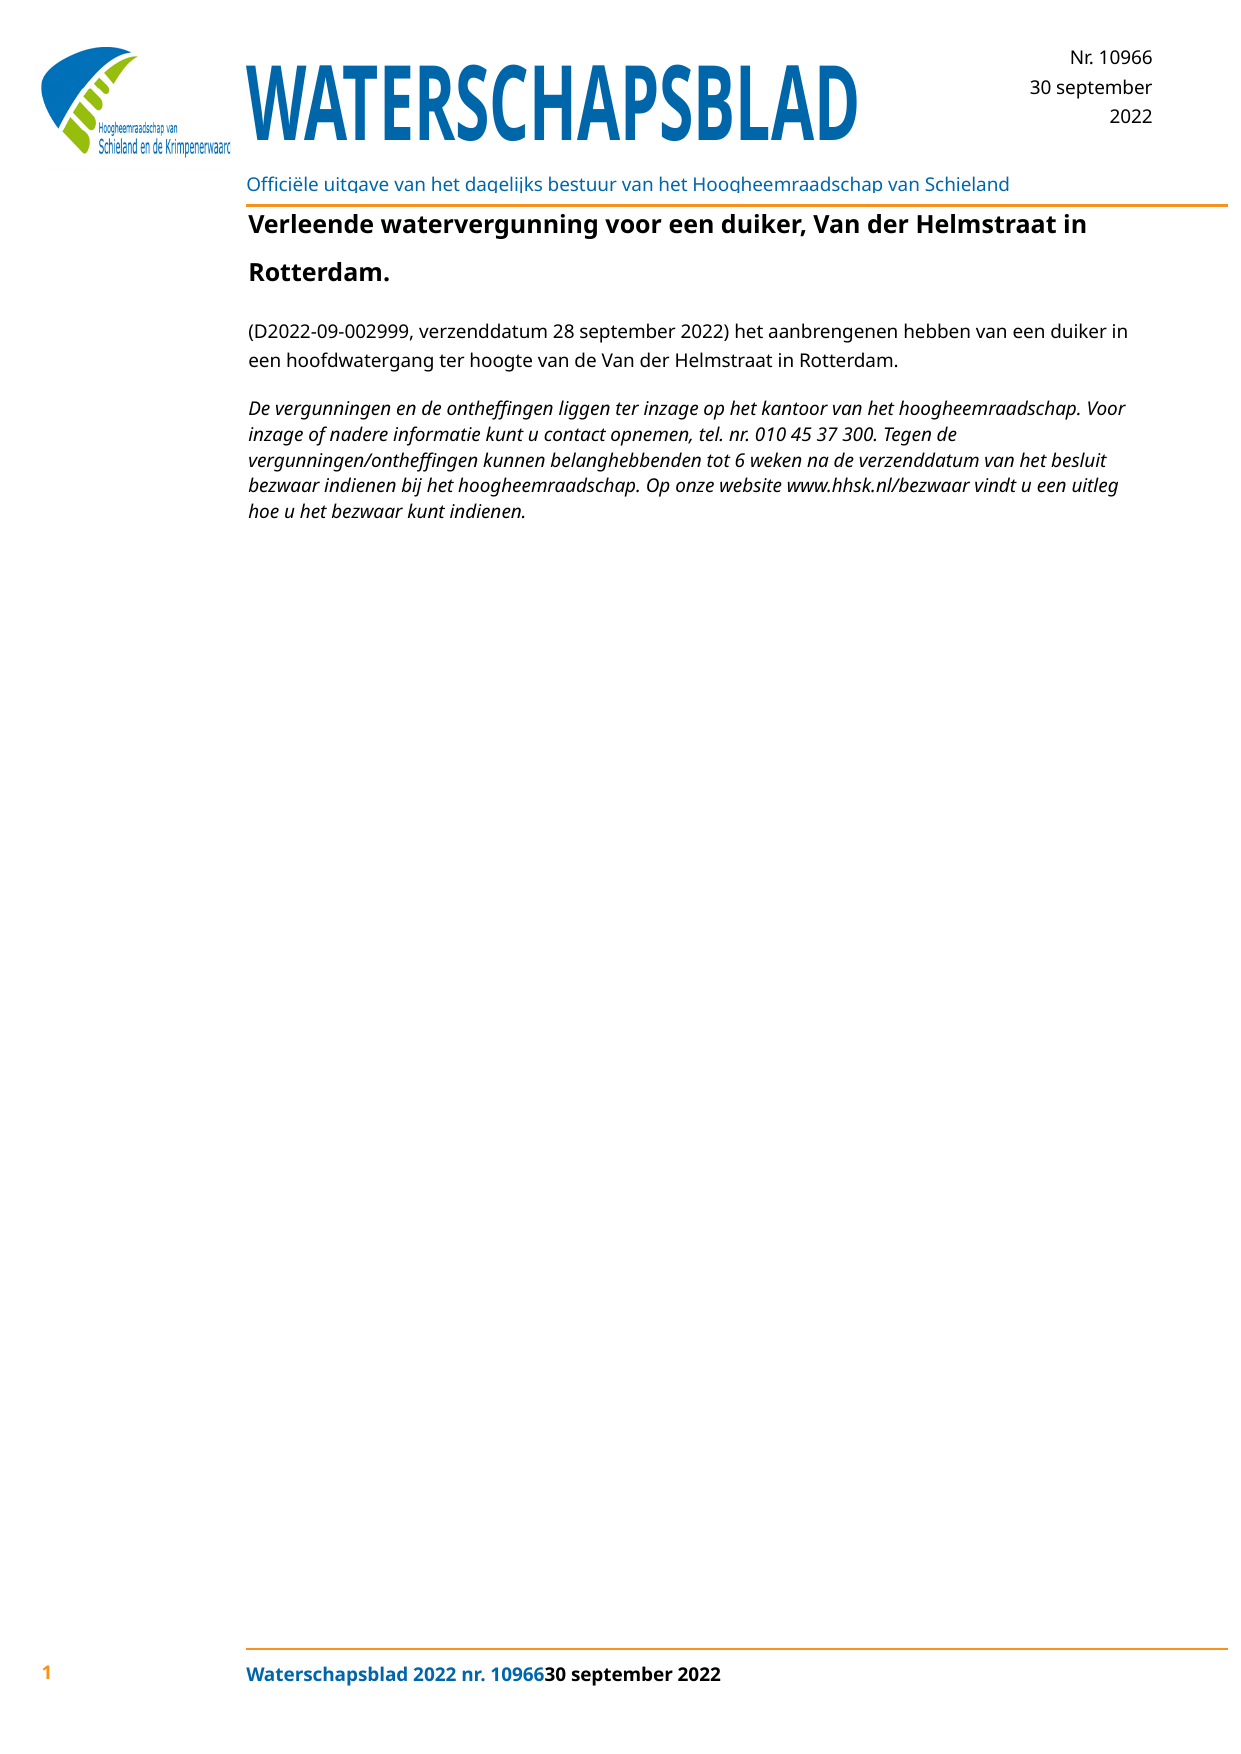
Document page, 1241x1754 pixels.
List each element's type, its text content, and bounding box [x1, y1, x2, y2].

picture [41, 47, 231, 172]
text De vergunningen en de ontheffingen liggen ter inzage op het kantoor van het hoogheemraadschap. Voor inzage of nadere informatie kunt u contact opnemen, tel. nr. 010 45 37 300. Tegen de vergunningen/ontheffingen kunnen belanghebbenden tot 6 weken na de verzenddatum van het besluit bezwaar indienen bij het hoogheemraadschap. Op onze website www.hhsk.nl/bezwaar vindt u een uitleg hoe u het bezwaar kunt indienen. [248, 395, 1152, 524]
text (D2022-09-002999, verzenddatum 28 september 2022) het aanbrengenen hebben van een duiker in een hoofdwatergang ter hoogte van de Van der Helmstraat in Rotterdam. [248, 318, 1152, 373]
text Verleende watervergunning voor een duiker, Van der Helmstraat in Rotterdam. [248, 207, 1152, 288]
